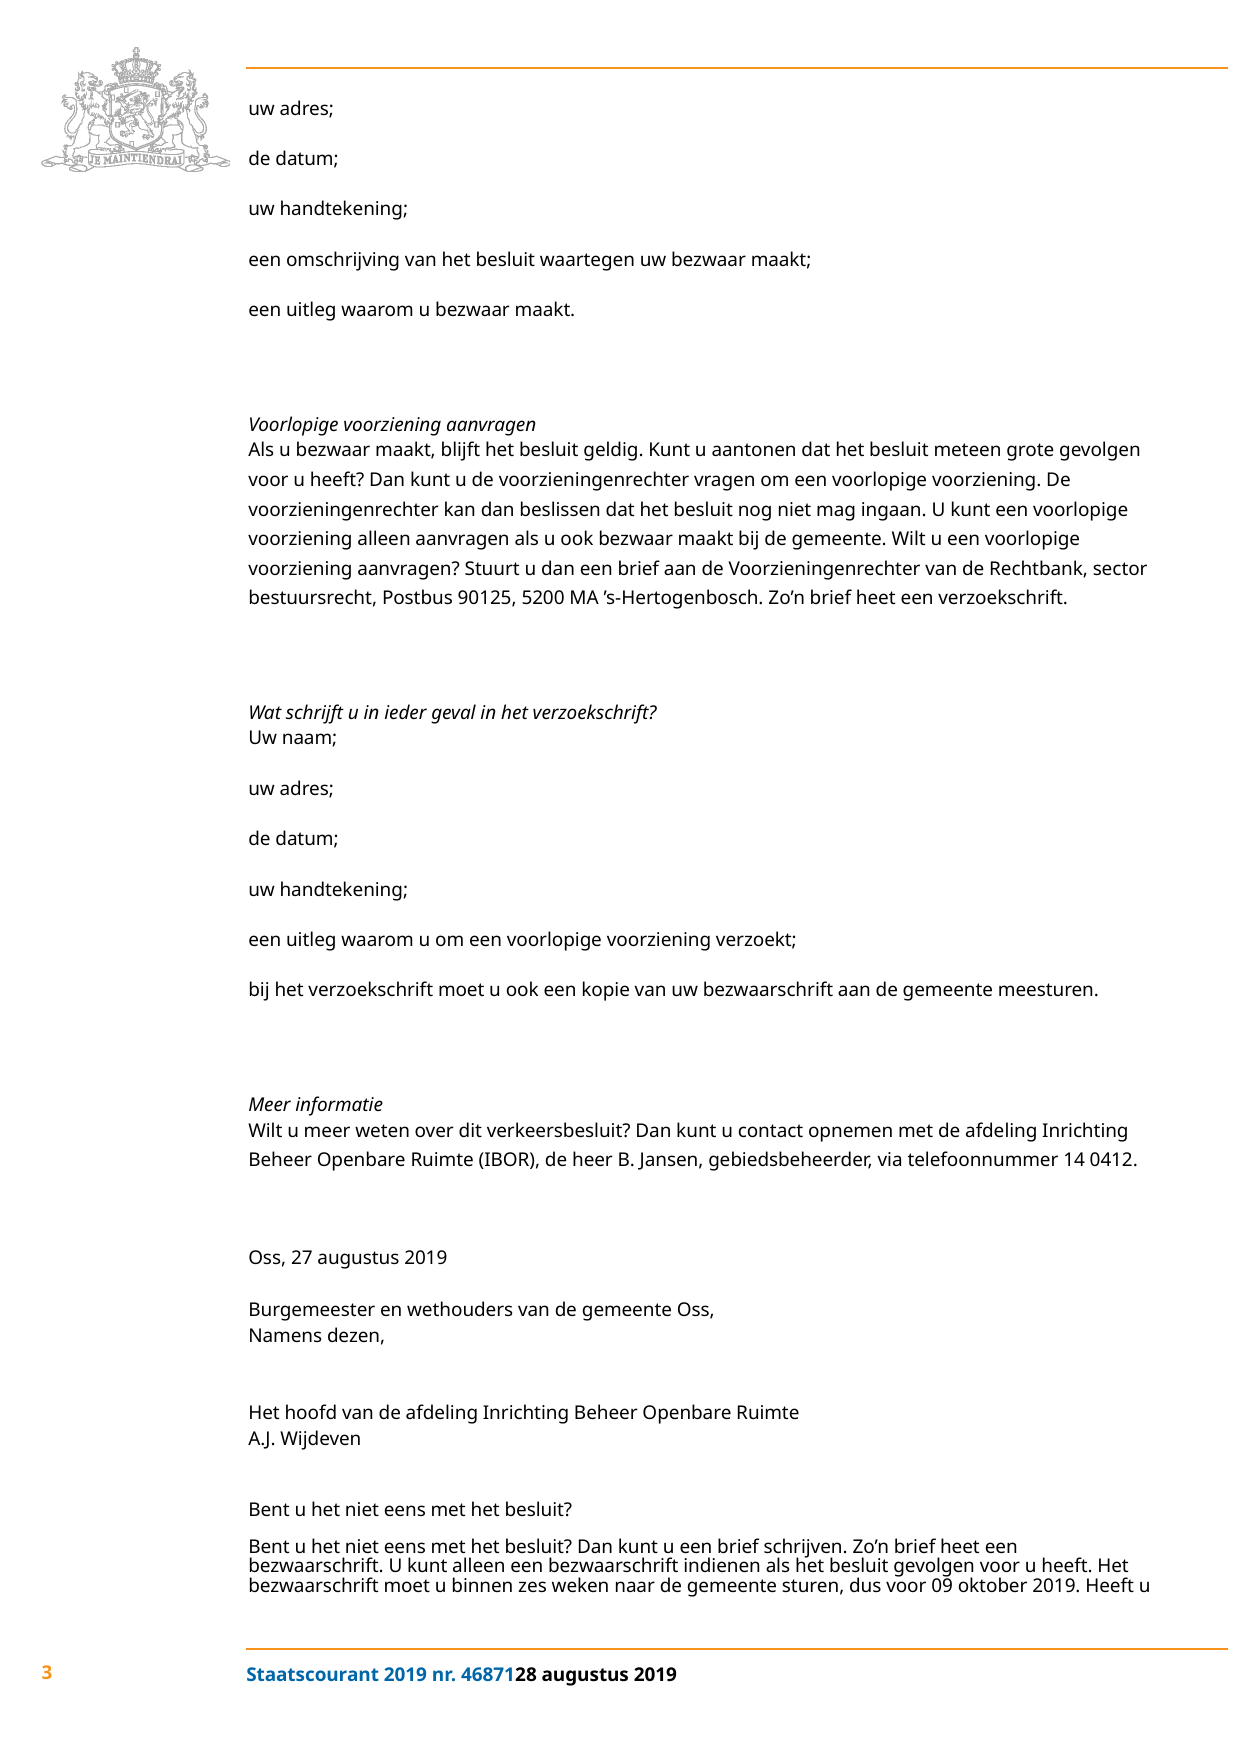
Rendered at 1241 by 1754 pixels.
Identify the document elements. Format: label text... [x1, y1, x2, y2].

text een omschrijving van het besluit waartegen uw bezwaar maakt; [248, 246, 1152, 272]
text Uw naam; [248, 724, 1152, 750]
text Wilt u meer weten over dit verkeersbesluit? Dan kunt u contact opnemen met de afdeling Inrichting Beheer Openbare Ruimte (IBOR), de heer B. Jansen, gebiedsbeheerder, via telefoonnummer 14 0412. [248, 1117, 1152, 1172]
text een uitleg waarom u om een voorlopige voorziening verzoekt; [248, 926, 1152, 952]
text Bent u het niet eens met het besluit? Dan kunt u een brief schrijven. Zo’n brief heet een bezwaarschrift. U kunt alleen een bezwaarschrift indienen als het besluit gevolgen voor u heeft. Het bezwaarschrift moet u binnen zes weken naar de gemeente sturen, dus voor 09 oktober 2019. Heeft u [248, 1538, 1152, 1596]
text Meer informatie [248, 1091, 1152, 1117]
picture [41, 47, 231, 172]
text Burgemeester en wethouders van de gemeente Oss, [248, 1296, 1152, 1322]
text uw handtekening; [248, 196, 1152, 221]
text uw adres; [248, 95, 1152, 121]
text Het hoofd van de afdeling Inrichting Beheer Openbare Ruimte [248, 1399, 1152, 1425]
text Oss, 27 augustus 2019 [248, 1244, 1152, 1270]
text bij het verzoekschrift moet u ook een kopie van uw bezwaarschrift aan de gemeente meesturen. [248, 977, 1152, 1002]
text Voorlopige voorziening aanvragen [248, 411, 1152, 437]
text Als u bezwaar maakt, blijft het besluit geldig. Kunt u aantonen dat het besluit meteen grote gevolgen voor u heeft? Dan kunt u de voorzieningenrechter vragen om een voorlopige voorziening. De voorzieningenrechter kan dan beslissen dat het besluit nog niet mag ingaan. U kunt een voorlopige voorziening alleen aanvragen als u ook bezwaar maakt bij de gemeente. Wilt u een voorlopige voorziening aanvragen? Stuurt u dan een brief aan de Voorzieningenrechter van de Rechtbank, sector bestuursrecht, Postbus 90125, 5200 MA ’s-Hertogenbosch. Zo’n brief heet een verzoekschrift. [248, 437, 1152, 610]
text Bent u het niet eens met het besluit? [248, 1501, 1152, 1520]
text uw adres; [248, 775, 1152, 801]
text een uitleg waarom u bezwaar maakt. [248, 296, 1152, 322]
text A.J. Wijdeven [248, 1425, 1152, 1450]
text Wat schrijft u in ieder geval in het verzoekschrift? [248, 699, 1152, 724]
text de datum; [248, 825, 1152, 851]
text Namens dezen, [248, 1322, 1152, 1347]
text uw handtekening; [248, 876, 1152, 902]
text de datum; [248, 145, 1152, 171]
